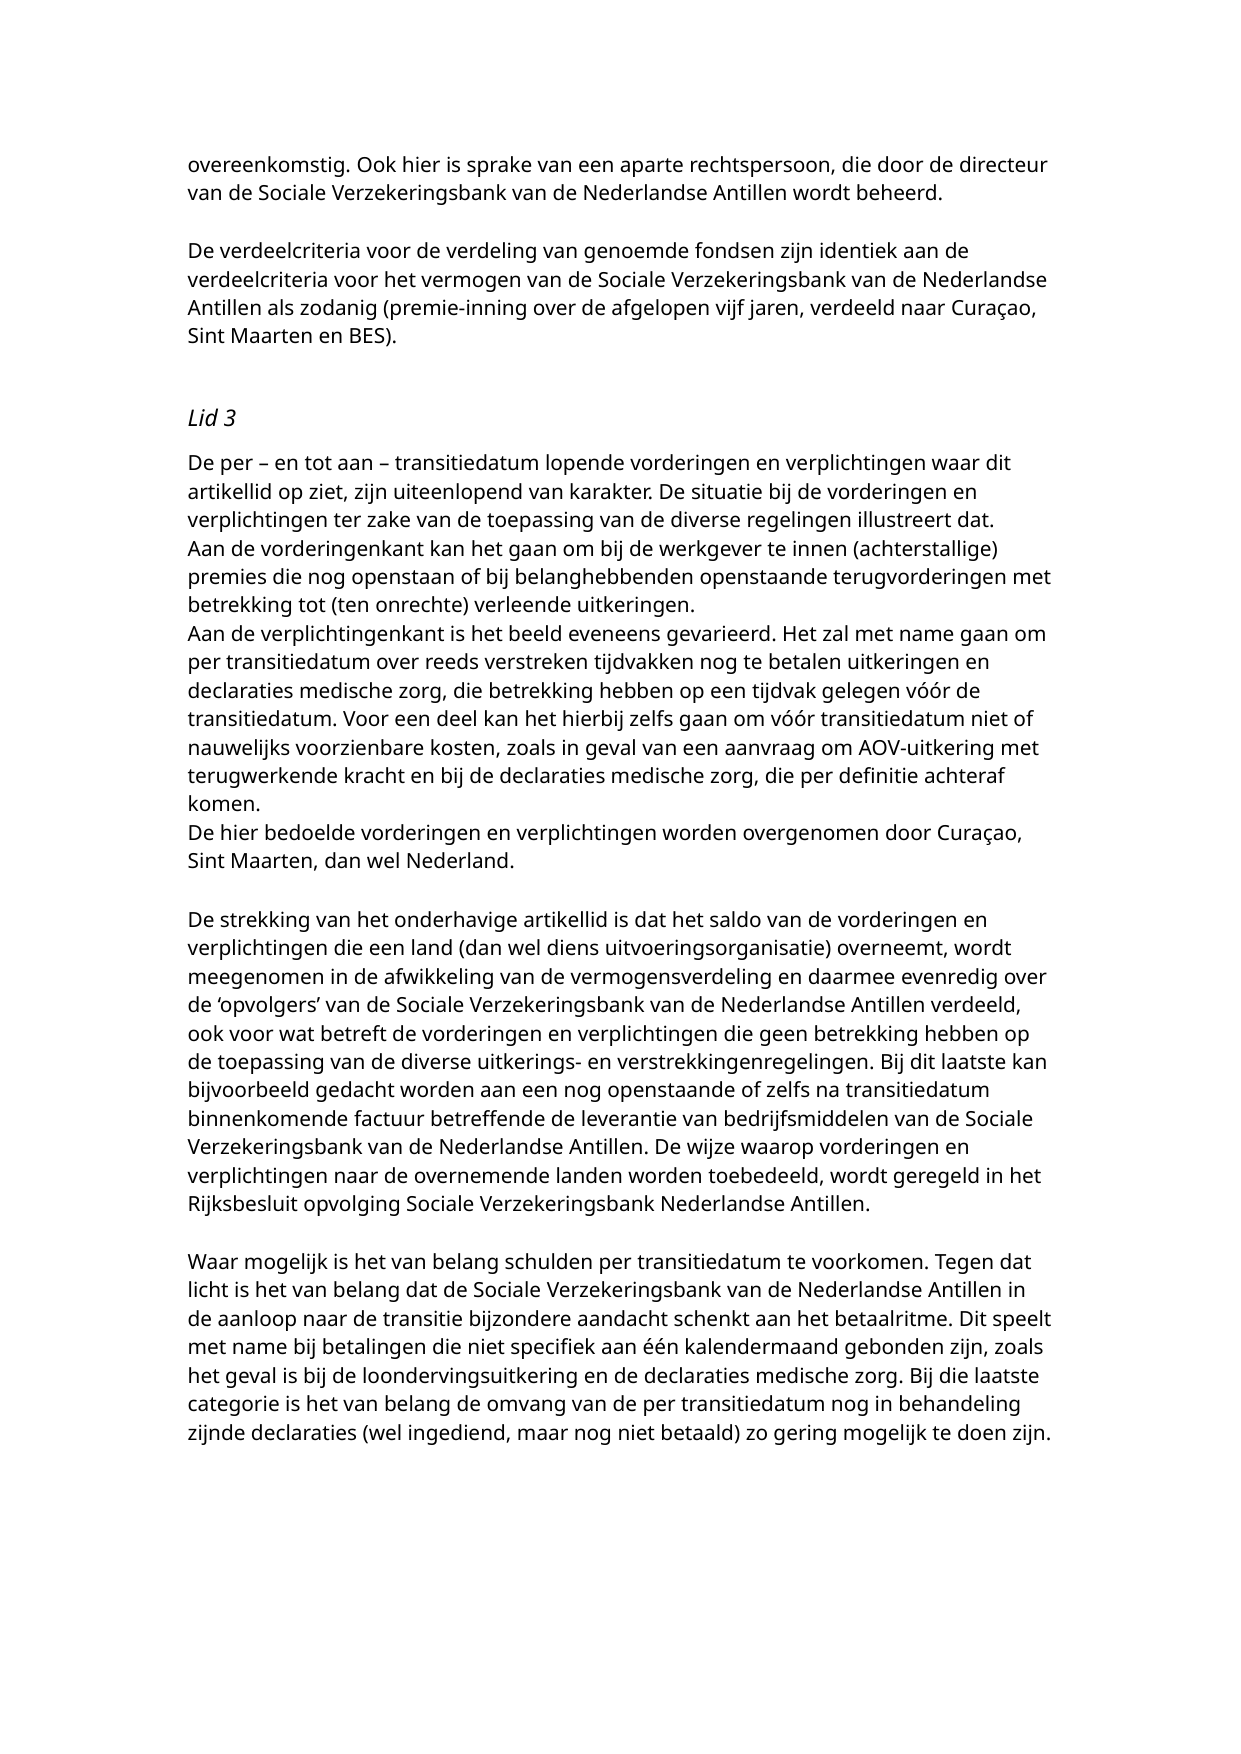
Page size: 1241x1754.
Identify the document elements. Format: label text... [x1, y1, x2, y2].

text De strekking van het onderhavige artikellid is dat het saldo van de vorderingen en verplichtingen die een land (dan wel diens uitvoeringsorganisatie) overneemt, wordt meegenomen in de afwikkeling van de vermogensverdeling en daarmee evenredig over de ‘opvolgers’ van de Sociale Verzekeringsbank van de Nederlandse Antillen verdeeld, ook voor wat betreft de vorderingen en verplichtingen die geen betrekking hebben op de toepassing van de diverse uitkerings- en verstrekkingenregelingen. Bij dit laatste kan bijvoorbeeld gedacht worden aan een nog openstaande of zelfs na transitiedatum binnenkomende factuur betreffende de leverantie van bedrijfsmiddelen van de Sociale Verzekeringsbank van de Nederlandse Antillen. De wijze waarop vorderingen en verplichtingen naar de overnemende landen worden toebedeeld, wordt geregeld in het Rijksbesluit opvolging Sociale Verzekeringsbank Nederlandse Antillen. [187, 905, 1053, 1218]
text De verdeelcriteria voor de verdeling van genoemde fondsen zijn identiek aan de verdeelcriteria voor het vermogen van de Sociale Verzekeringsbank van de Nederlandse Antillen als zodanig (premie-inning over de afgelopen vijf jaren, verdeeld naar Curaçao, Sint Maarten en BES). [187, 236, 1053, 350]
text De hier bedoelde vorderingen en verplichtingen worden overgenomen door Curaçao, Sint Maarten, dan wel Nederland. [187, 818, 1053, 875]
subtitle Lid 3 [187, 402, 1053, 433]
text De per – en tot aan – transitiedatum lopende vorderingen en verplichtingen waar dit artikellid op ziet, zijn uiteenlopend van karakter. De situatie bij de vorderingen en verplichtingen ter zake van de toepassing van de diverse regelingen illustreert dat. [187, 448, 1053, 534]
text Aan de vorderingenkant kan het gaan om bij de werkgever te innen (achterstallige) premies die nog openstaan of bij belanghebbenden openstaande terugvorderingen met betrekking tot (ten onrechte) verleende uitkeringen. [187, 534, 1053, 619]
text Aan de verplichtingenkant is het beeld eveneens gevarieerd. Het zal met name gaan om per transitiedatum over reeds verstreken tijdvakken nog te betalen uitkeringen en declaraties medische zorg, die betrekking hebben op een tijdvak gelegen vóór de transitiedatum. Voor een deel kan het hierbij zelfs gaan om vóór transitiedatum niet of nauwelijks voorzienbare kosten, zoals in geval van een aanvraag om AOV-uitkering met terugwerkende kracht en bij de declaraties medische zorg, die per definitie achteraf komen. [187, 619, 1053, 818]
text overeenkomstig. Ook hier is sprake van een aparte rechtspersoon, die door de directeur van de Sociale Verzekeringsbank van de Nederlandse Antillen wordt beheerd. [187, 150, 1053, 207]
text Waar mogelijk is het van belang schulden per transitiedatum te voorkomen. Tegen dat licht is het van belang dat de Sociale Verzekeringsbank van de Nederlandse Antillen in de aanloop naar de transitie bijzondere aandacht schenkt aan het betaalritme. Dit speelt met name bij betalingen die niet specifiek aan één kalendermaand gebonden zijn, zoals het geval is bij de loondervingsuitkering en de declaraties medische zorg. Bij die laatste categorie is het van belang de omvang van de per transitiedatum nog in behandeling zijnde declaraties (wel ingediend, maar nog niet betaald) zo gering mogelijk te doen zijn. [187, 1247, 1053, 1446]
